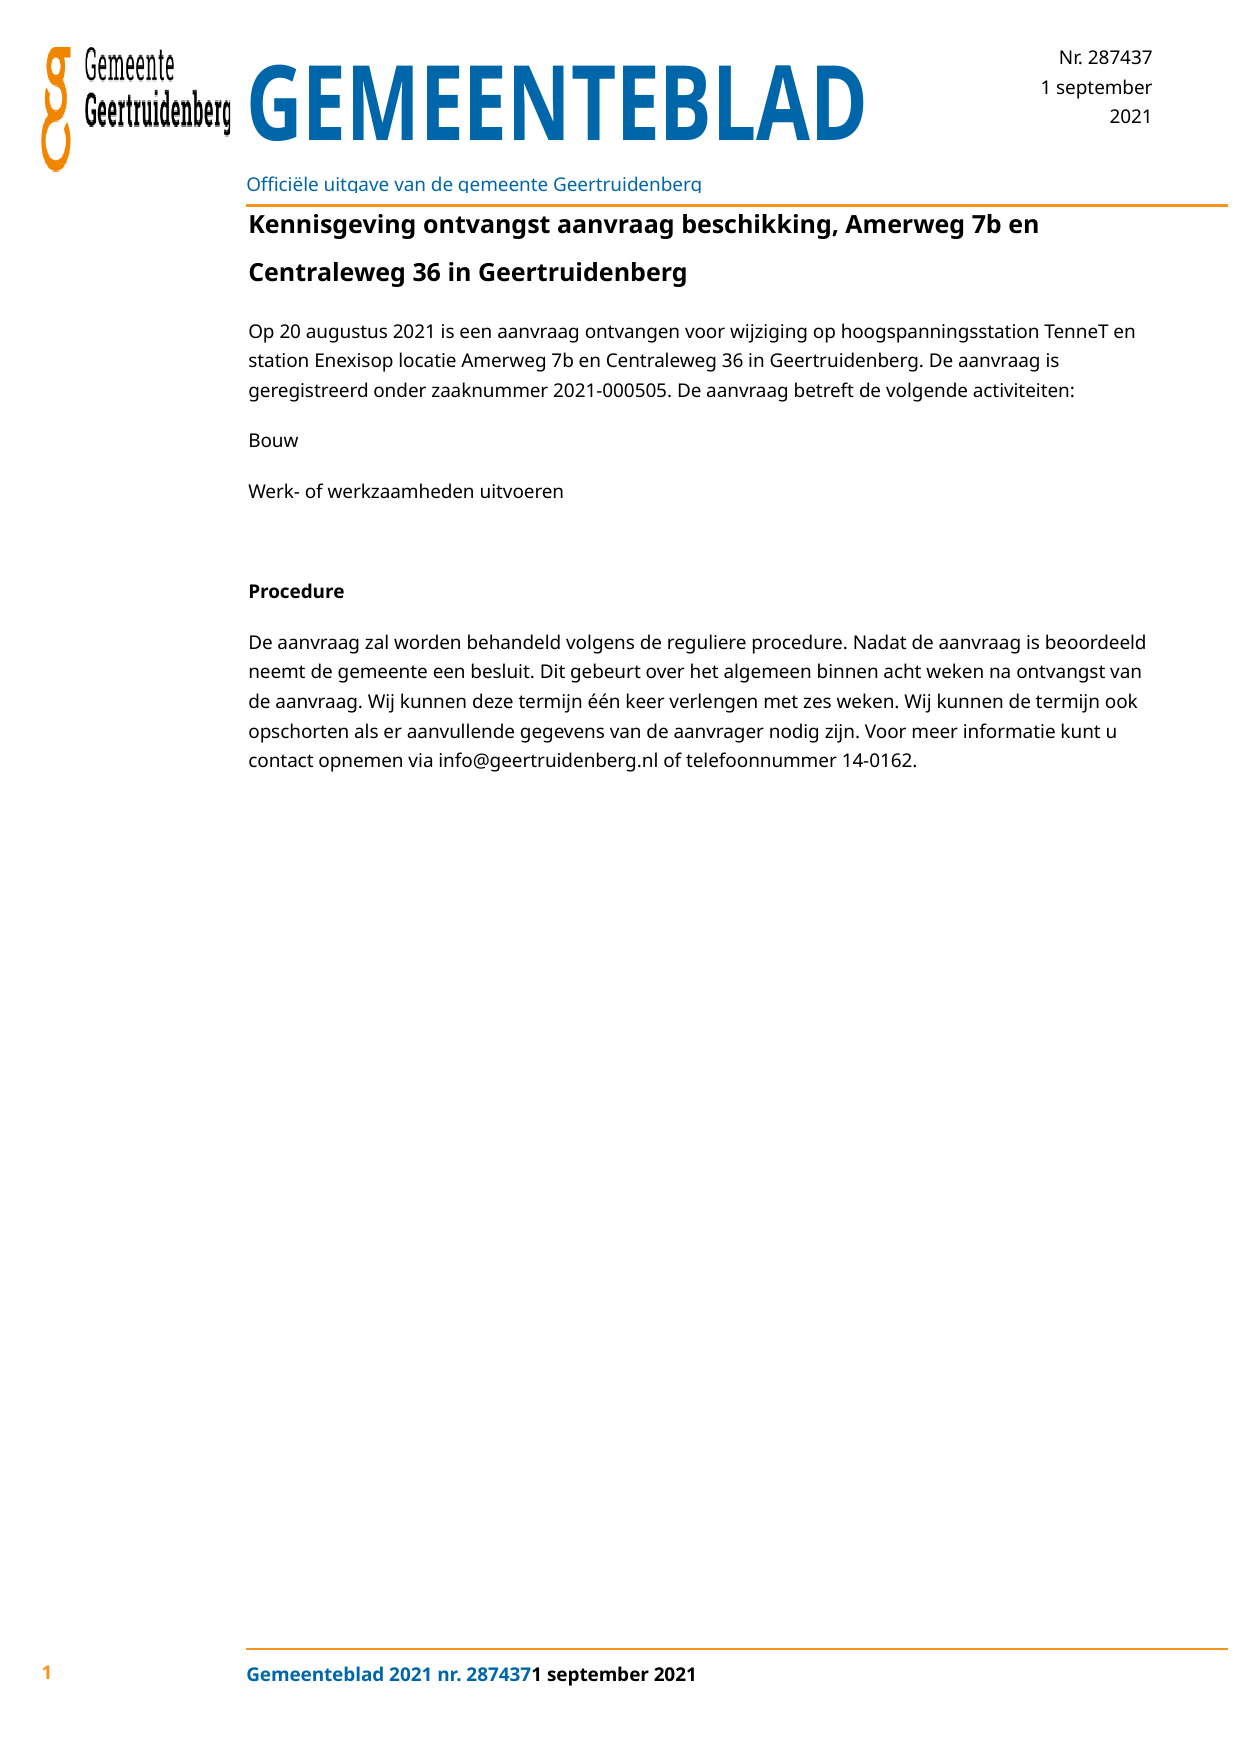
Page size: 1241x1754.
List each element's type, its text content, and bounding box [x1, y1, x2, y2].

text Procedure [248, 579, 1152, 604]
text Werk- of werkzaamheden uitvoeren [248, 478, 1152, 504]
text De aanvraag zal worden behandeld volgens de reguliere procedure. Nadat de aanvraag is beoordeeld neemt de gemeente een besluit. Dit gebeurt over het algemeen binnen acht weken na ontvangst van de aanvraag. Wij kunnen deze termijn één keer verlengen met zes weken. Wij kunnen de termijn ook opschorten als er aanvullende gegevens van de aanvrager nodig zijn. Voor meer informatie kunt u contact opnemen via info@geertruidenberg.nl of telefoonnummer 14-0162. [248, 629, 1152, 773]
text Op 20 augustus 2021 is een aanvraag ontvangen voor wijziging op hoogspanningsstation TenneT en station Enexisop locatie Amerweg 7b en Centraleweg 36 in Geertruidenberg. De aanvraag is geregistreerd onder zaaknummer 2021-000505. De aanvraag betreft de volgende activiteiten: [248, 318, 1152, 403]
text Kennisgeving ontvangst aanvraag beschikking, Amerweg 7b en Centraleweg 36 in Geertruidenberg [248, 207, 1152, 288]
picture [41, 47, 231, 172]
text Bouw [248, 427, 1152, 453]
